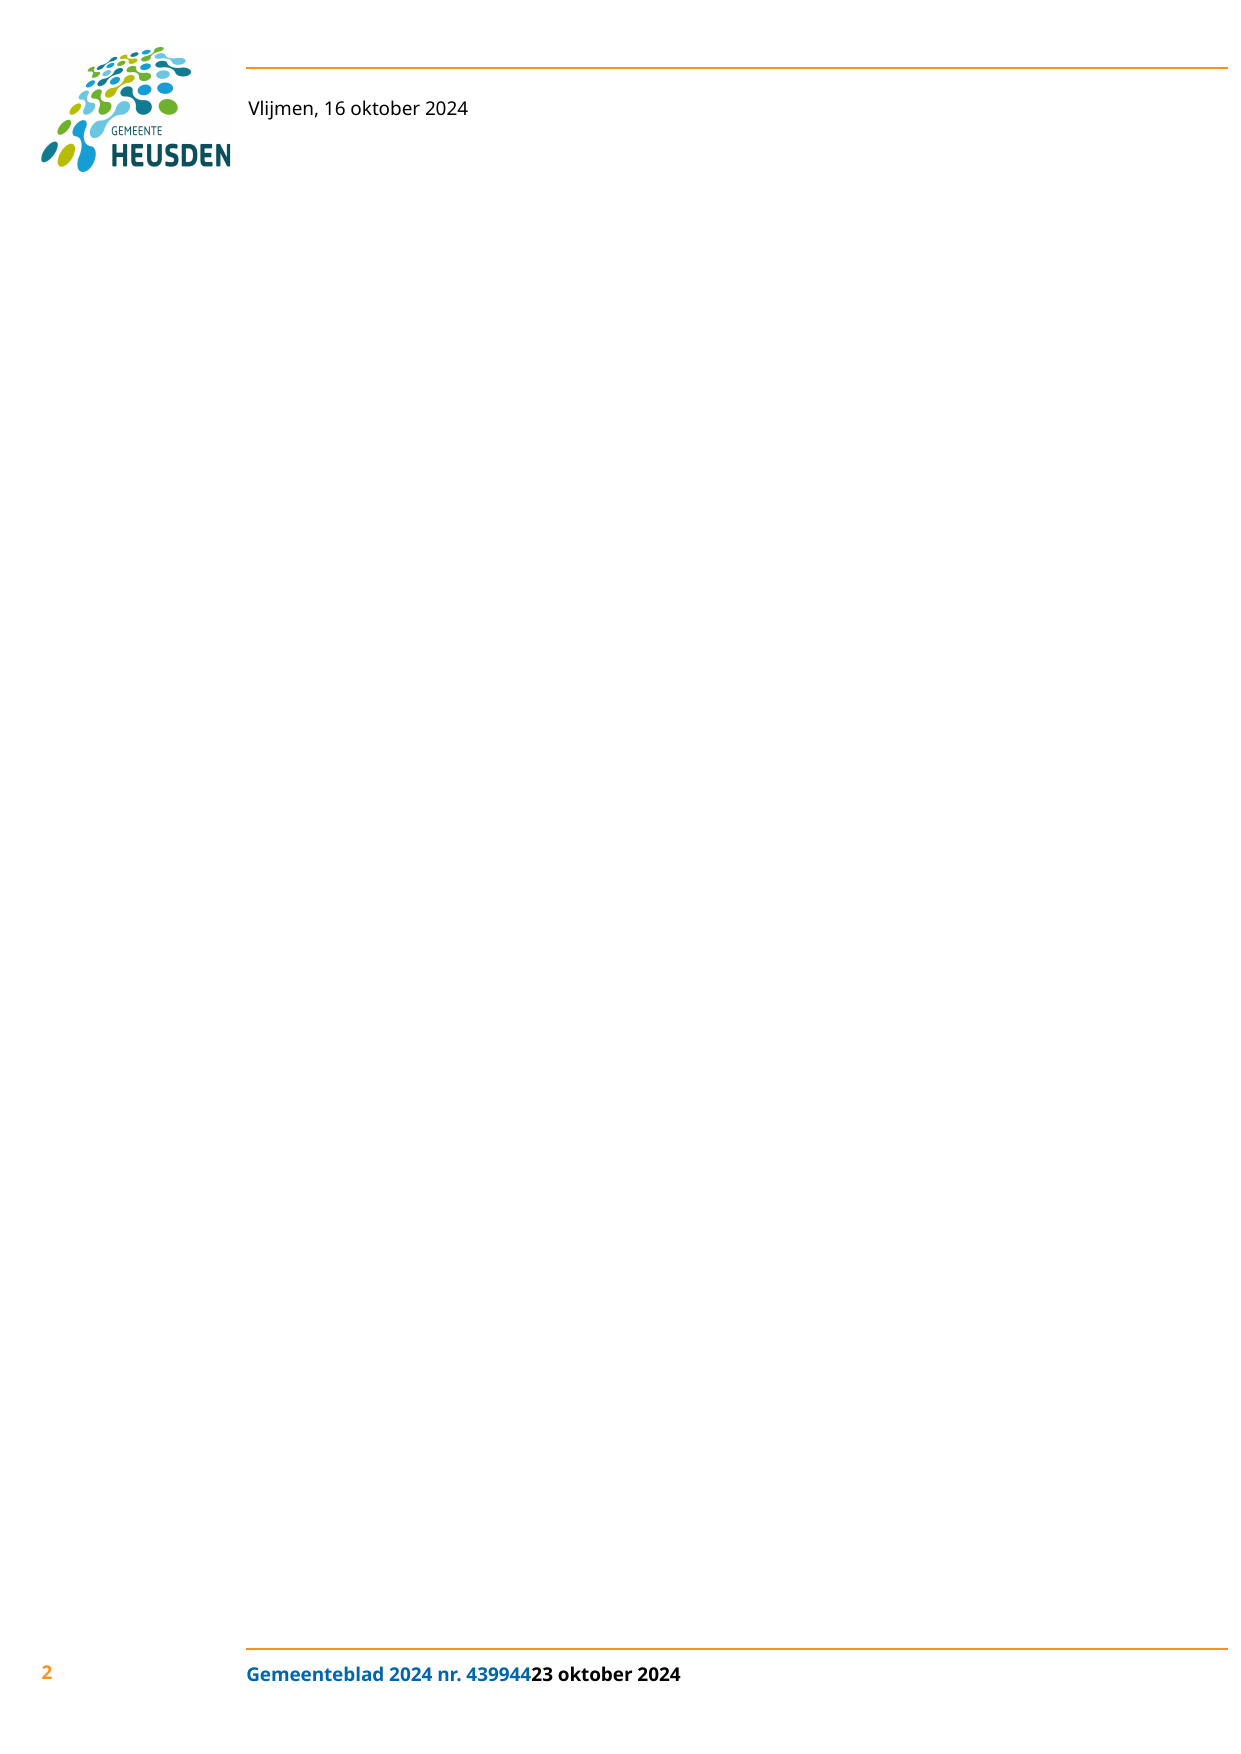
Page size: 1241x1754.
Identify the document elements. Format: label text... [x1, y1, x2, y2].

text Vlijmen, 16 oktober 2024 [248, 95, 1152, 121]
picture [41, 47, 231, 172]
